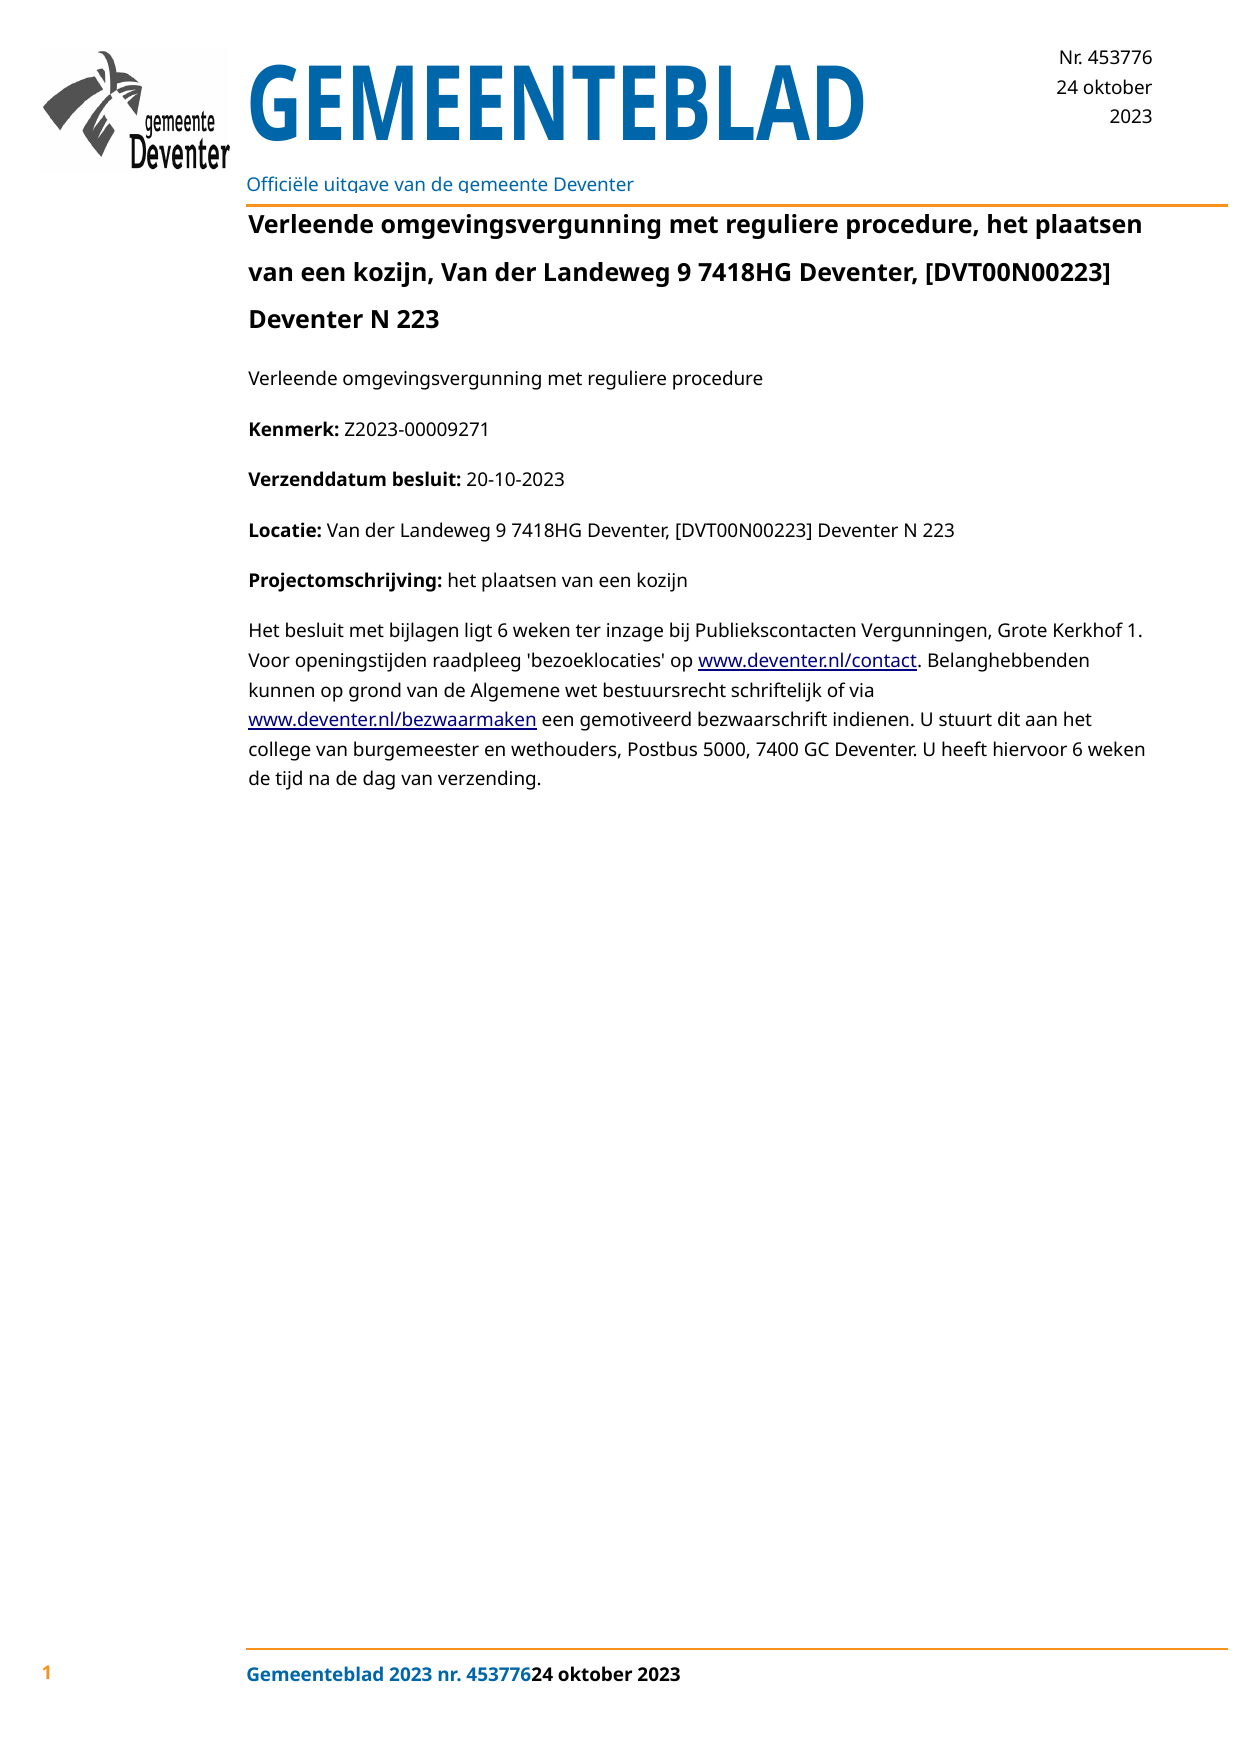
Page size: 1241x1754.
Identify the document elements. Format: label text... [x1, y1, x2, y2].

text Verleende omgevingsvergunning met reguliere procedure [248, 366, 1152, 391]
text Locatie: Van der Landeweg 9 7418HG Deventer, [DVT00N00223] Deventer N 223 [248, 517, 1152, 542]
text Verzenddatum besluit: 20-10-2023 [248, 466, 1152, 492]
text Projectomschrijving: het plaatsen van een kozijn [248, 567, 1152, 593]
text Verleende omgevingsvergunning met reguliere procedure, het plaatsen van een kozijn, Van der Landeweg 9 7418HG Deventer, [DVT00N00223] Deventer N 223 [248, 207, 1152, 336]
text Kenmerk: Z2023-00009271 [248, 416, 1152, 442]
text Het besluit met bijlagen ligt 6 weken ter inzage bij Publiekscontacten Vergunningen, Grote Kerkhof 1. Voor openingstijden raadpleeg 'bezoeklocaties' op www.deventer.nl/contact. Belanghebbenden kunnen op grond van de Algemene wet bestuursrecht schriftelijk of via www.deventer.nl/bezwaarmaken een gemotiveerd bezwaarschrift indienen. U stuurt dit aan het college van burgemeester en wethouders, Postbus 5000, 7400 GC Deventer. U heeft hiervoor 6 weken de tijd na de dag van verzending. [248, 618, 1152, 791]
picture [41, 47, 231, 172]
